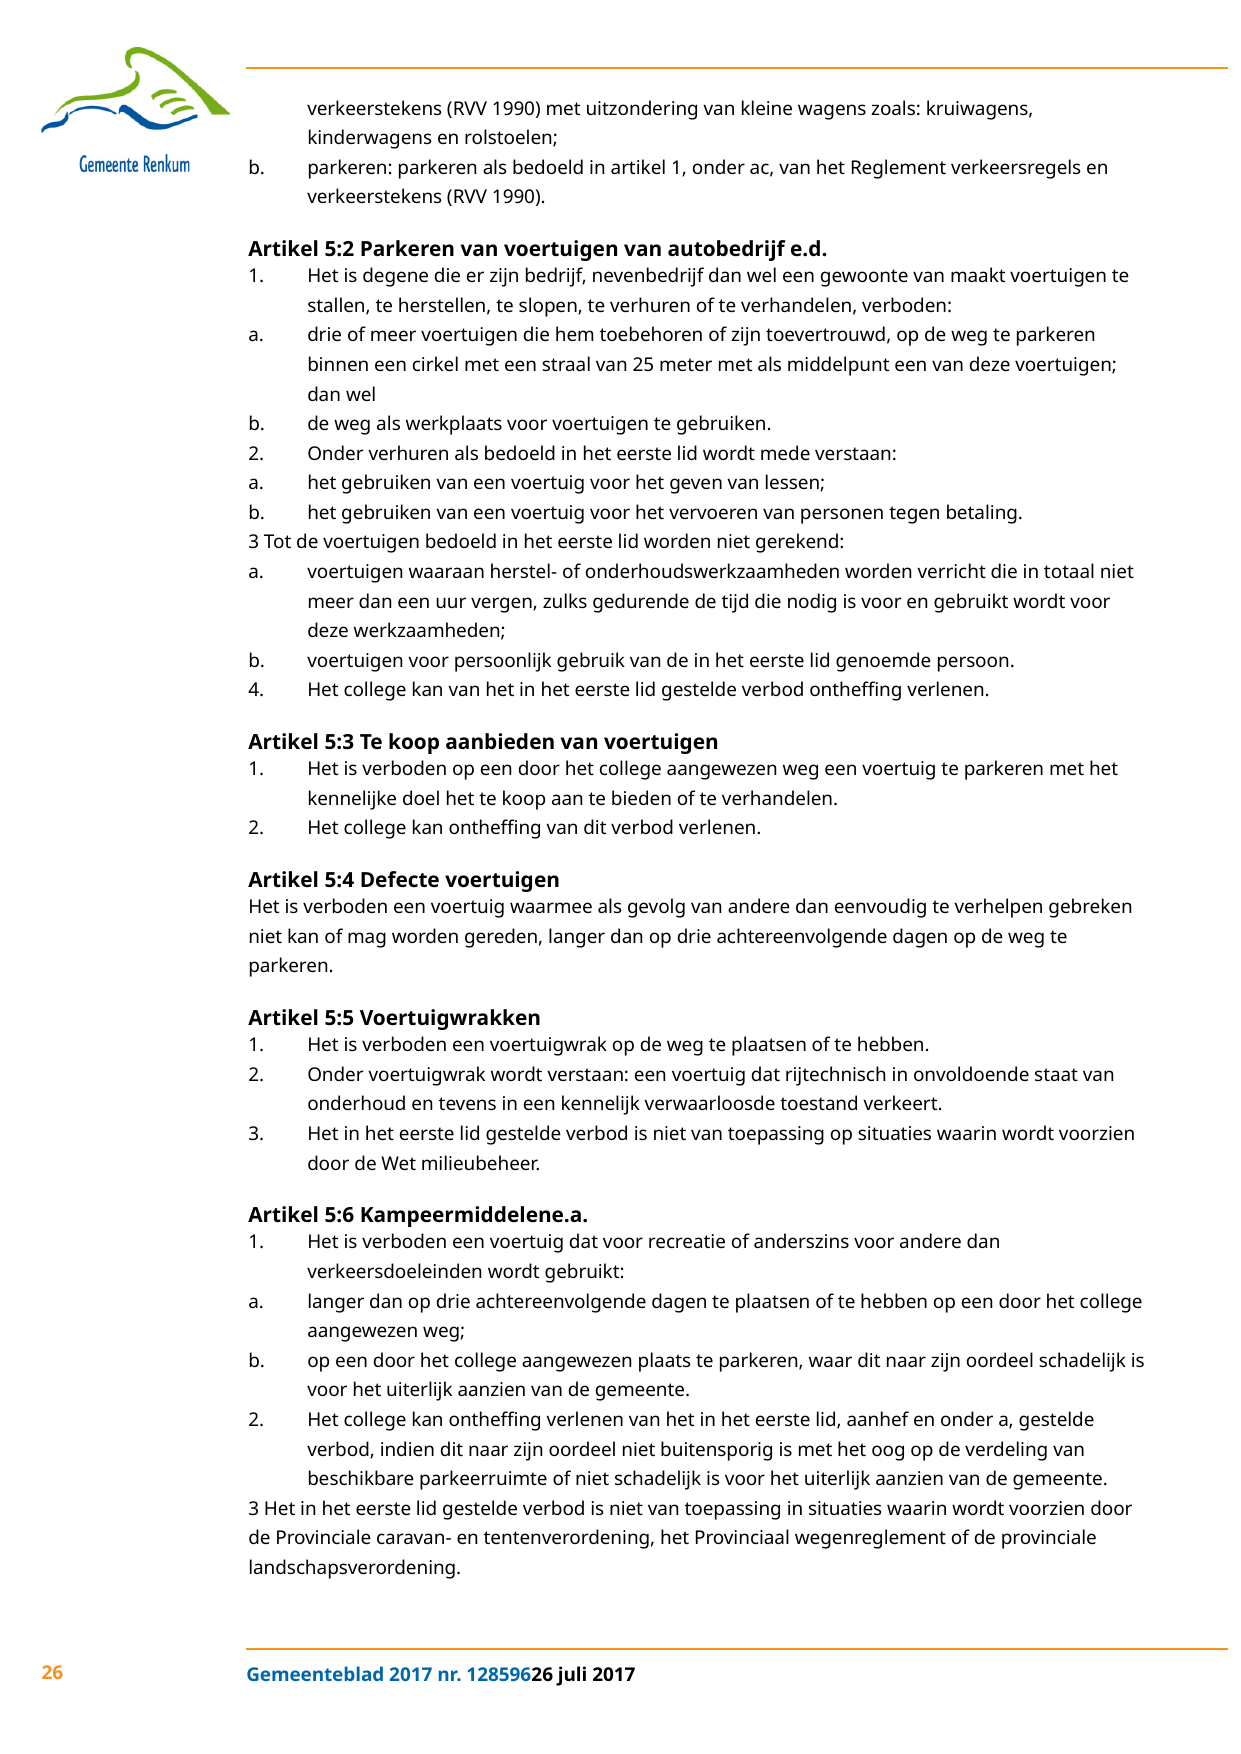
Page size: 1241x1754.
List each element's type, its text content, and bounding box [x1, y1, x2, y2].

list Het is verboden een voertuig dat voor recreatie of anderszins voor andere dan verkeersdoeleinden wordt gebruikt: [248, 1229, 1152, 1284]
list Het in het eerste lid gestelde verbod is niet van toepassing op situaties waarin wordt voorzien door de Wet milieubeheer. [248, 1120, 1152, 1176]
text Artikel 5:6 Kampeermiddelene.a. [248, 1200, 1152, 1229]
list Het is degene die er zijn bedrijf, nevenbedrijf dan wel een gewoonte van maakt voertuigen te stallen, te herstellen, te slopen, te verhuren of te verhandelen, verboden: [248, 262, 1152, 318]
list de weg als werkplaats voor voertuigen te gebruiken. [248, 410, 1152, 436]
text Artikel 5:3 Te koop aanbieden van voertuigen [248, 727, 1152, 755]
list Het is verboden op een door het college aangewezen weg een voertuig te parkeren met het kennelijke doel het te koop aan te bieden of te verhandelen. [248, 755, 1152, 811]
list verkeerstekens (RVV 1990) met uitzondering van kleine wagens zoals: kruiwagens, kinderwagens en rolstoelen; [248, 95, 1152, 150]
text Artikel 5:5 Voertuigwrakken [248, 1003, 1152, 1031]
list Het college kan ontheffing verlenen van het in het eerste lid, aanhef en onder a, gestelde verbod, indien dit naar zijn oordeel niet buitensporig is met het oog op de verdeling van beschikbare parkeerruimte of niet schadelijk is voor het uiterlijk aanzien van de gemeente. [248, 1406, 1152, 1491]
list voertuigen waaraan herstel- of onderhoudswerkzaamheden worden verricht die in totaal niet meer dan een uur vergen, zulks gedurende de tijd die nodig is voor en gebruikt wordt voor deze werkzaamheden; [248, 558, 1152, 643]
list op een door het college aangewezen plaats te parkeren, waar dit naar zijn oordeel schadelijk is voor het uiterlijk aanzien van de gemeente. [248, 1347, 1152, 1402]
list langer dan op drie achtereenvolgende dagen te plaatsen of te hebben op een door het college aangewezen weg; [248, 1288, 1152, 1343]
list Het college kan van het in het eerste lid gestelde verbod ontheffing verlenen. [248, 677, 1152, 702]
text 3 Tot de voertuigen bedoeld in het eerste lid worden niet gerekend: [248, 529, 1152, 554]
list Het college kan ontheffing van dit verbod verlenen. [248, 814, 1152, 840]
list Onder verhuren als bedoeld in het eerste lid wordt mede verstaan: [248, 440, 1152, 466]
list drie of meer voertuigen die hem toebehoren of zijn toevertrouwd, op de weg te parkeren binnen een cirkel met een straal van 25 meter met als middelpunt een van deze voertuigen; dan wel [248, 322, 1152, 406]
list parkeren: parkeren als bedoeld in artikel 1, onder ac, van het Reglement verkeersregels en verkeerstekens (RVV 1990). [248, 154, 1152, 209]
text Artikel 5:4 Defecte voertuigen [248, 865, 1152, 893]
list Onder voertuigwrak wordt verstaan: een voertuig dat rijtechnisch in onvoldoende staat van onderhoud en tevens in een kennelijk verwaarloosde toestand verkeert. [248, 1061, 1152, 1116]
list voertuigen voor persoonlijk gebruik van de in het eerste lid genoemde persoon. [248, 647, 1152, 673]
list Het is verboden een voertuigwrak op de weg te plaatsen of te hebben. [248, 1031, 1152, 1057]
list het gebruiken van een voertuig voor het geven van lessen; [248, 469, 1152, 495]
text Artikel 5:2 Parkeren van voertuigen van autobedrijf e.d. [248, 234, 1152, 262]
text 3 Het in het eerste lid gestelde verbod is niet van toepassing in situaties waarin wordt voorzien door de Provinciale caravan- en tentenverordening, het Provinciaal wegenreglement of de provinciale landschapsverordening. [248, 1495, 1152, 1580]
text Het is verboden een voertuig waarmee als gevolg van andere dan eenvoudig te verhelpen gebreken niet kan of mag worden gereden, langer dan op drie achtereenvolgende dagen op de weg te parkeren. [248, 893, 1152, 978]
picture [41, 47, 231, 172]
list het gebruiken van een voertuig voor het vervoeren van personen tegen betaling. [248, 499, 1152, 525]
